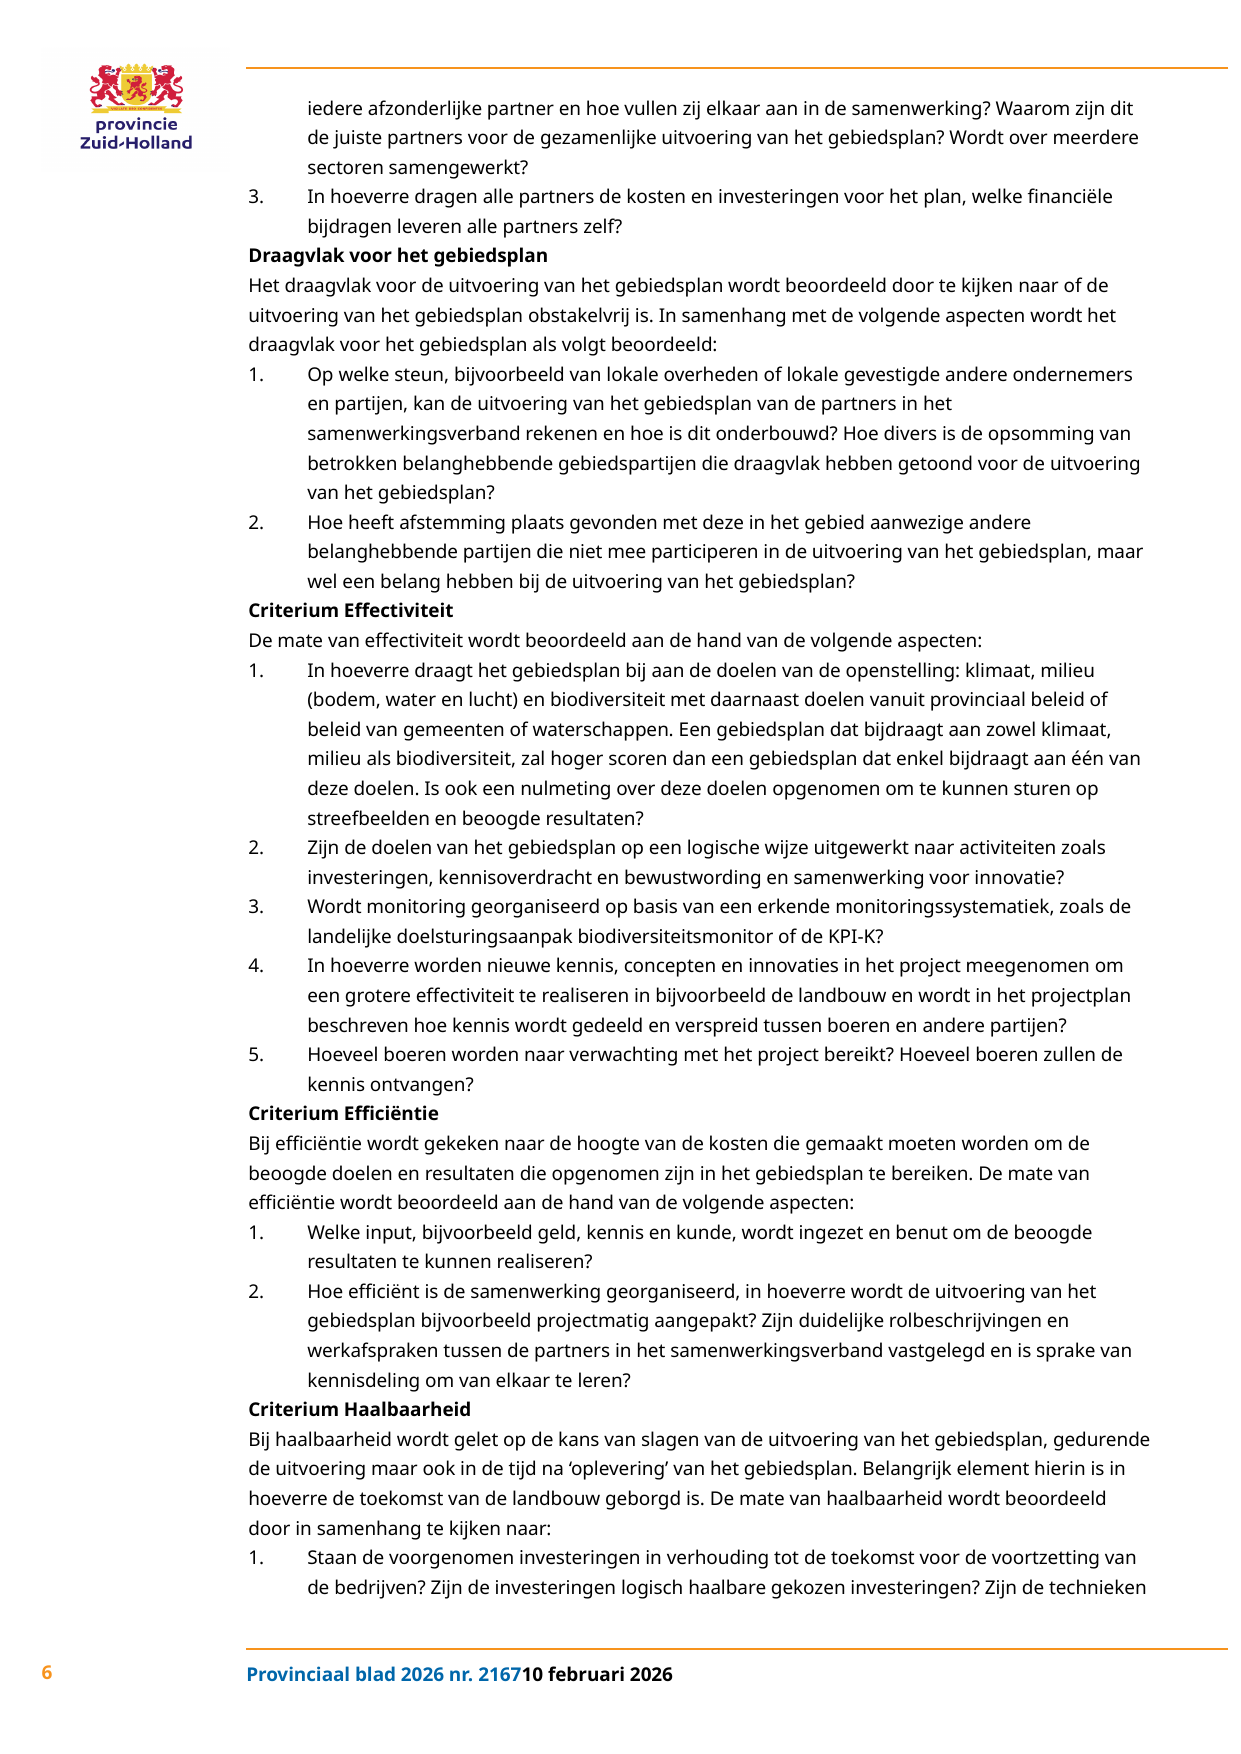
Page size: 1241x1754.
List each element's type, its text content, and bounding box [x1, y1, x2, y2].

picture [41, 47, 231, 172]
text Het draagvlak voor de uitvoering van het gebiedsplan wordt beoordeeld door te kijken naar of de uitvoering van het gebiedsplan obstakelvrij is. In samenhang met de volgende aspecten wordt het draagvlak voor het gebiedsplan als volgt beoordeeld: [248, 272, 1152, 357]
list In hoeverre worden nieuwe kennis, concepten en innovaties in het project meegenomen om een grotere effectiviteit te realiseren in bijvoorbeeld de landbouw en wordt in het projectplan beschreven hoe kennis wordt gedeeld en verspreid tussen boeren en andere partijen? [248, 953, 1152, 1038]
list Op welke steun, bijvoorbeeld van lokale overheden of lokale gevestigde andere ondernemers en partijen, kan de uitvoering van het gebiedsplan van de partners in het samenwerkingsverband rekenen en hoe is dit onderbouwd? Hoe divers is de opsomming van betrokken belanghebbende gebiedspartijen die draagvlak hebben getoond voor de uitvoering van het gebiedsplan? [248, 361, 1152, 505]
text Criterium Haalbaarheid [248, 1396, 1152, 1422]
list Hoeveel boeren worden naar verwachting met het project bereikt? Hoeveel boeren zullen de kennis ontvangen? [248, 1041, 1152, 1097]
text De mate van effectiviteit wordt beoordeeld aan de hand van de volgende aspecten: [248, 627, 1152, 653]
list Hoe heeft afstemming plaats gevonden met deze in het gebied aanwezige andere belanghebbende partijen die niet mee participeren in de uitvoering van het gebiedsplan, maar wel een belang hebben bij de uitvoering van het gebiedsplan? [248, 509, 1152, 594]
list Welke input, bijvoorbeeld geld, kennis en kunde, wordt ingezet en benut om de beoogde resultaten te kunnen realiseren? [248, 1219, 1152, 1274]
list In hoeverre draagt het gebiedsplan bij aan de doelen van de openstelling: klimaat, milieu (bodem, water en lucht) en biodiversiteit met daarnaast doelen vanuit provinciaal beleid of beleid van gemeenten of waterschappen. Een gebiedsplan dat bijdraagt aan zowel klimaat, milieu als biodiversiteit, zal hoger scoren dan een gebiedsplan dat enkel bijdraagt aan één van deze doelen. Is ook een nulmeting over deze doelen opgenomen om te kunnen sturen op streefbeelden en beoogde resultaten? [248, 657, 1152, 831]
list Hoe efficiënt is de samenwerking georganiseerd, in hoeverre wordt de uitvoering van het gebiedsplan bijvoorbeeld projectmatig aangepakt? Zijn duidelijke rolbeschrijvingen en werkafspraken tussen de partners in het samenwerkingsverband vastgelegd en is sprake van kennisdeling om van elkaar te leren? [248, 1278, 1152, 1393]
list iedere afzonderlijke partner en hoe vullen zij elkaar aan in de samenwerking? Waarom zijn dit de juiste partners voor de gezamenlijke uitvoering van het gebiedsplan? Wordt over meerdere sectoren samengewerkt? [248, 95, 1152, 180]
list In hoeverre dragen alle partners de kosten en investeringen voor het plan, welke financiële bijdragen leveren alle partners zelf? [248, 183, 1152, 239]
list Staan de voorgenomen investeringen in verhouding tot de toekomst voor de voortzetting van de bedrijven? Zijn de investeringen logisch haalbare gekozen investeringen? Zijn de technieken [248, 1544, 1152, 1600]
list Wordt monitoring georganiseerd op basis van een erkende monitoringssystematiek, zoals de landelijke doelsturingsaanpak biodiversiteitsmonitor of de KPI-K? [248, 893, 1152, 949]
text Bij efficiëntie wordt gekeken naar de hoogte van de kosten die gemaakt moeten worden om de beoogde doelen en resultaten die opgenomen zijn in het gebiedsplan te bereiken. De mate van efficiëntie wordt beoordeeld aan de hand van de volgende aspecten: [248, 1130, 1152, 1215]
list Zijn de doelen van het gebiedsplan op een logische wijze uitgewerkt naar activiteiten zoals investeringen, kennisoverdracht en bewustwording en samenwerking voor innovatie? [248, 834, 1152, 890]
text Draagvlak voor het gebiedsplan [248, 243, 1152, 268]
text Criterium Efficiëntie [248, 1101, 1152, 1126]
text Bij haalbaarheid wordt gelet op de kans van slagen van de uitvoering van het gebiedsplan, gedurende de uitvoering maar ook in de tijd na ‘oplevering’ van het gebiedsplan. Belangrijk element hierin is in hoeverre de toekomst van de landbouw geborgd is. De mate van haalbaarheid wordt beoordeeld door in samenhang te kijken naar: [248, 1426, 1152, 1541]
text Criterium Effectiviteit [248, 598, 1152, 623]
